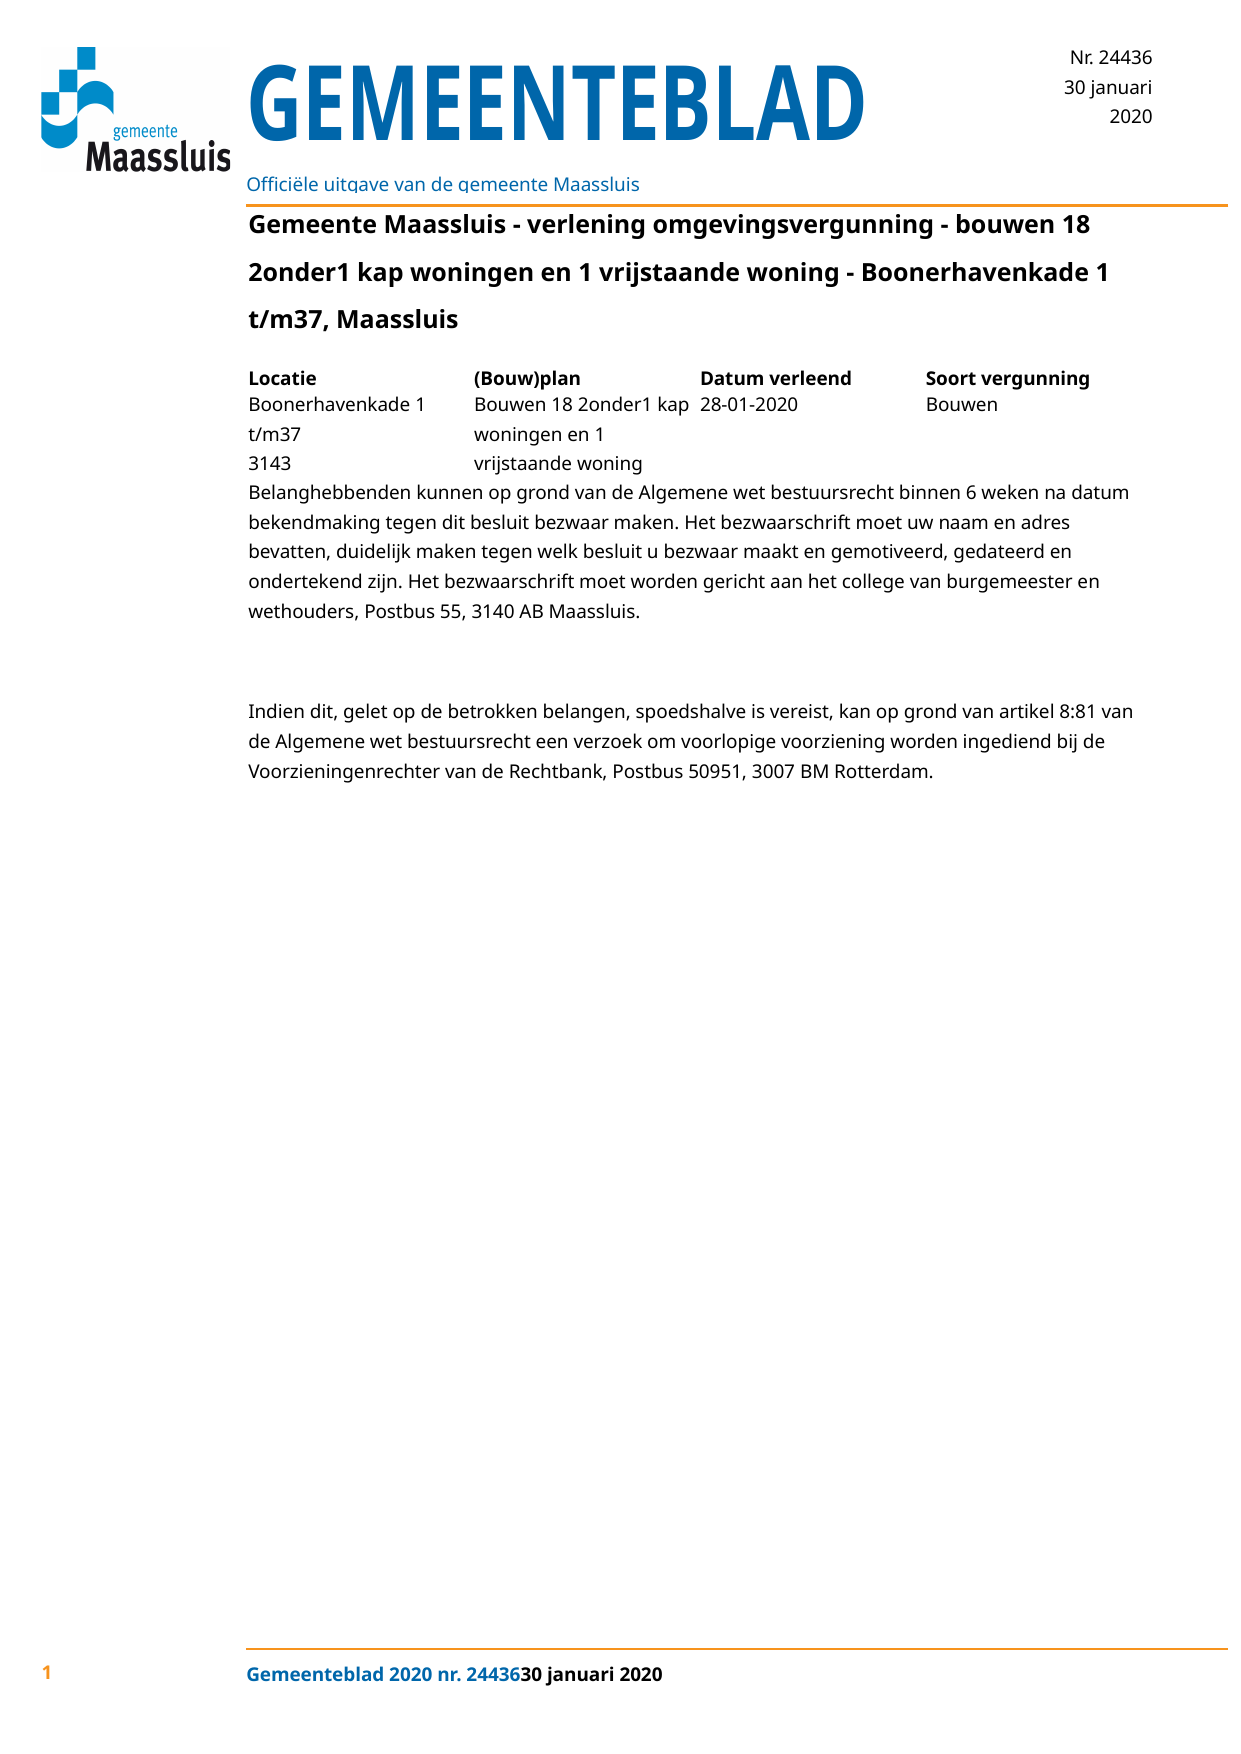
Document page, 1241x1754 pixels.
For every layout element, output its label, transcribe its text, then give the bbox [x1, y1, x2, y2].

table_cell Bouwen [926, 391, 1152, 476]
picture [41, 47, 231, 172]
text Belanghebbenden kunnen op grond van de Algemene wet bestuursrecht binnen 6 weken na datum bekendmaking tegen dit besluit bezwaar maken. Het bezwaarschrift moet uw naam en adres bevatten, duidelijk maken tegen welk besluit u bezwaar maakt en gemotiveerd, gedateerd en ondertekend zijn. Het bezwaarschrift moet worden gericht aan het college van burgemeester en wethouders, Postbus 55, 3140 AB Maassluis. [248, 479, 1152, 623]
text Gemeente Maassluis - verlening omgevingsvergunning - bouwen 18 2onder1 kap woningen en 1 vrijstaande woning - Boonerhavenkade 1 t/m37, Maassluis [248, 207, 1152, 336]
picture [41, 47, 77, 92]
text Indien dit, gelet op de betrokken belangen, spoedshalve is vereist, kan op grond van artikel 8:81 van de Algemene wet bestuursrecht een verzoek om voorlopige voorziening worden ingediend bij de Voorzieningenrechter van de Rechtbank, Postbus 50951, 3007 BM Rotterdam. [248, 699, 1152, 783]
table_header Soort vergunning [926, 366, 1152, 391]
table_header Locatie [248, 366, 474, 391]
table_cell 28-01-2020 [700, 391, 926, 476]
table_header Datum verleend [700, 366, 926, 391]
table_cell Bouwen 18 2onder1 kap woningen en 1 vrijstaande woning [474, 391, 700, 476]
table_header (Bouw)plan [474, 366, 700, 391]
table_cell Boonerhavenkade 1 t/m37 3143 [248, 391, 474, 476]
